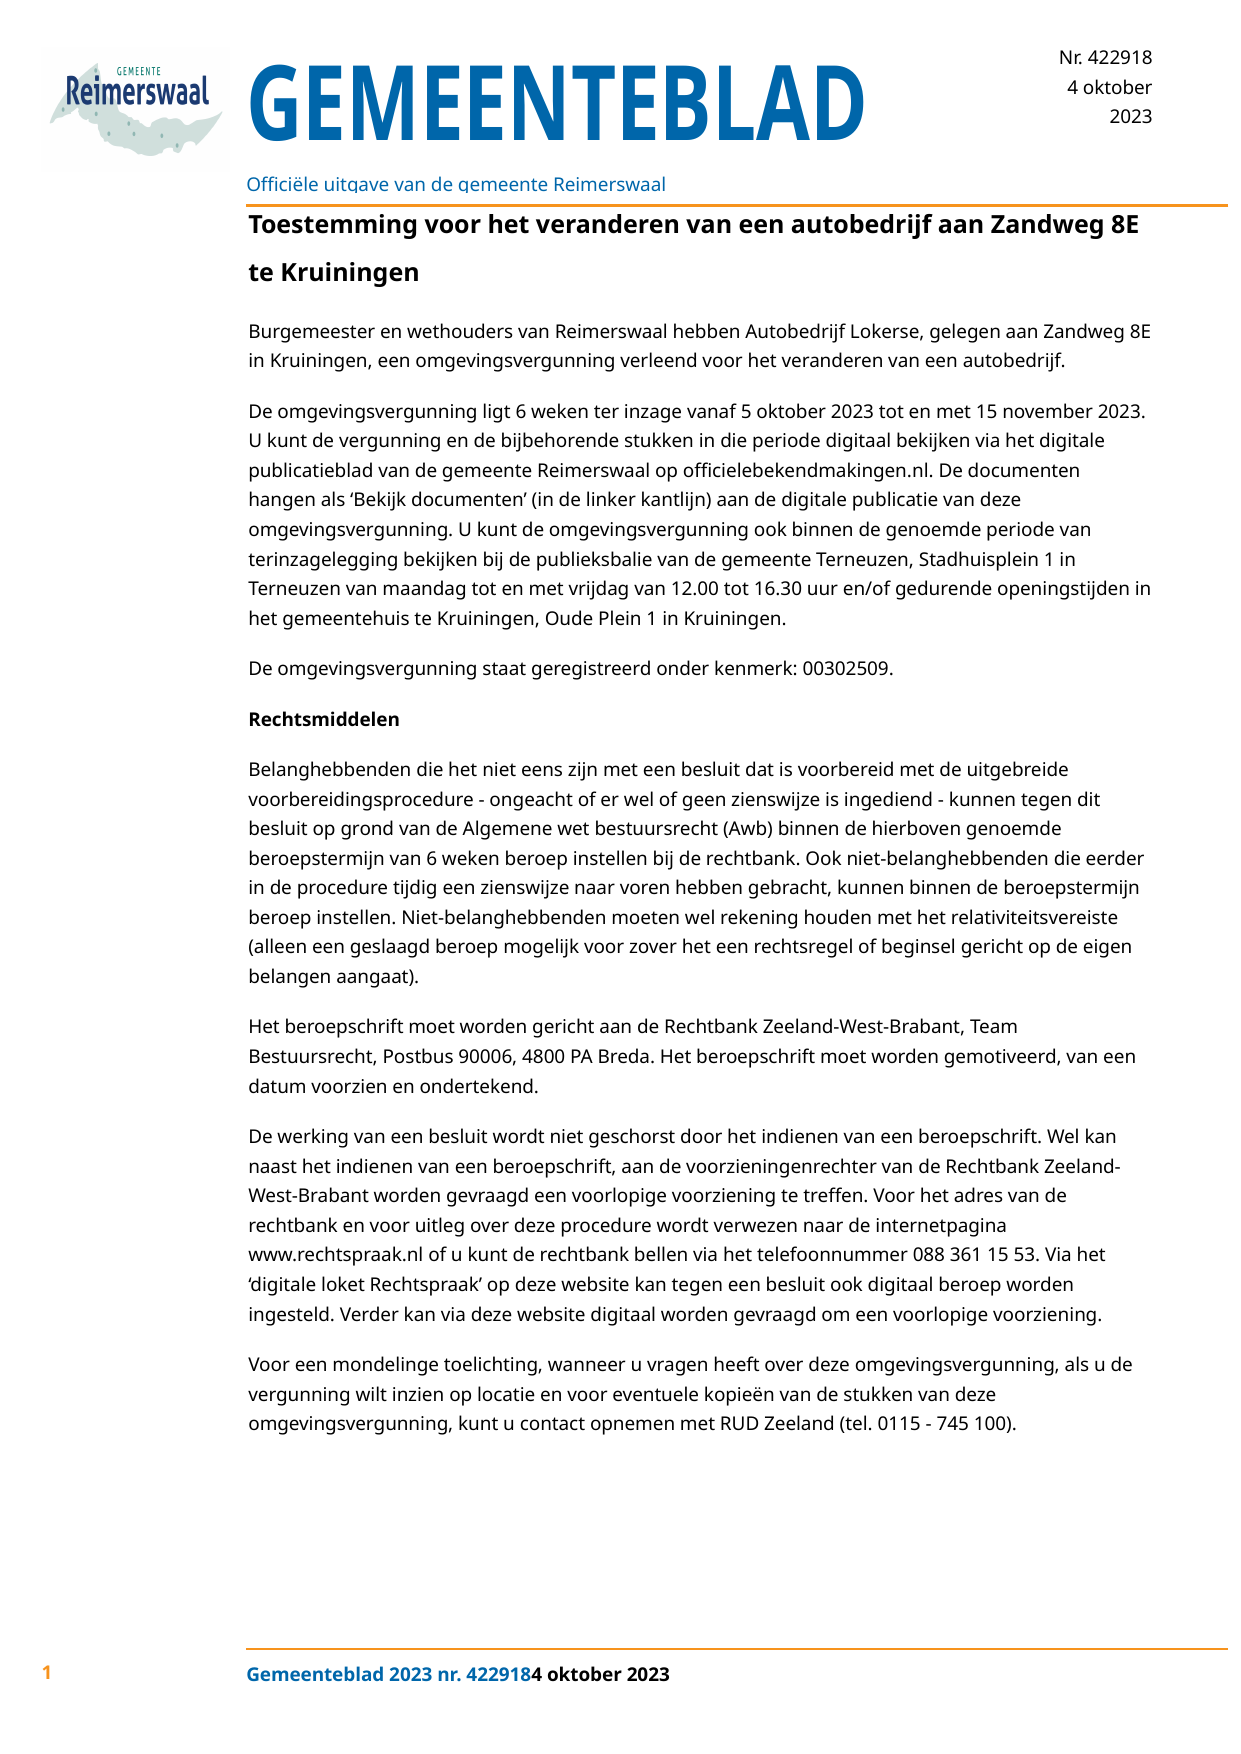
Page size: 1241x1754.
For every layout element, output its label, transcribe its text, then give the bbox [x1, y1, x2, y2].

text De werking van een besluit wordt niet geschorst door het indienen van een beroepschrift. Wel kan naast het indienen van een beroepschrift, aan de voorzieningenrechter van de Rechtbank Zeeland-West-Brabant worden gevraagd een voorlopige voorziening te treffen. Voor het adres van de rechtbank en voor uitleg over deze procedure wordt verwezen naar de internetpagina www.rechtspraak.nl of u kunt de rechtbank bellen via het telefoonnummer 088 361 15 53. Via het ‘digitale loket Rechtspraak’ op deze website kan tegen een besluit ook digitaal beroep worden ingesteld. Verder kan via deze website digitaal worden gevraagd om een voorlopige voorziening. [248, 1123, 1152, 1327]
picture [41, 47, 231, 172]
text Het beroepschrift moet worden gericht aan de Rechtbank Zeeland-West-Brabant, Team Bestuursrecht, Postbus 90006, 4800 PA Breda. Het beroepschrift moet worden gemotiveerd, van een datum voorzien en ondertekend. [248, 1014, 1152, 1099]
text Toestemming voor het veranderen van een autobedrijf aan Zandweg 8E te Kruiningen [248, 207, 1152, 288]
text Belanghebbenden die het niet eens zijn met een besluit dat is voorbereid met de uitgebreide voorbereidingsprocedure - ongeacht of er wel of geen zienswijze is ingediend - kunnen tegen dit besluit op grond van de Algemene wet bestuursrecht (Awb) binnen de hierboven genoemde beroepstermijn van 6 weken beroep instellen bij de rechtbank. Ook niet-belanghebbenden die eerder in de procedure tijdig een zienswijze naar voren hebben gebracht, kunnen binnen de beroepstermijn beroep instellen. Niet-belanghebbenden moeten wel rekening houden met het relativiteitsvereiste (alleen een geslaagd beroep mogelijk voor zover het een rechtsregel of beginsel gericht op de eigen belangen aangaat). [248, 756, 1152, 989]
text Rechtsmiddelen [248, 706, 1152, 732]
text De omgevingsvergunning staat geregistreerd onder kenmerk: 00302509. [248, 655, 1152, 681]
text Burgemeester en wethouders van Reimerswaal hebben Autobedrijf Lokerse, gelegen aan Zandweg 8E in Kruiningen, een omgevingsvergunning verleend voor het veranderen van een autobedrijf. [248, 318, 1152, 373]
text De omgevingsvergunning ligt 6 weken ter inzage vanaf 5 oktober 2023 tot en met 15 november 2023. U kunt de vergunning en de bijbehorende stukken in die periode digitaal bekijken via het digitale publicatieblad van de gemeente Reimerswaal op officielebekendmakingen.nl. De documenten hangen als ‘Bekijk documenten’ (in de linker kantlijn) aan de digitale publicatie van deze omgevingsvergunning. U kunt de omgevingsvergunning ook binnen de genoemde periode van terinzagelegging bekijken bij de publieksbalie van de gemeente Terneuzen, Stadhuisplein 1 in Terneuzen van maandag tot en met vrijdag van 12.00 tot 16.30 uur en/of gedurende openingstijden in het gemeentehuis te Kruiningen, Oude Plein 1 in Kruiningen. [248, 398, 1152, 631]
text Voor een mondelinge toelichting, wanneer u vragen heeft over deze omgevingsvergunning, als u de vergunning wilt inzien op locatie en voor eventuele kopieën van de stukken van deze omgevingsvergunning, kunt u contact opnemen met RUD Zeeland (tel. 0115 - 745 100). [248, 1351, 1152, 1436]
